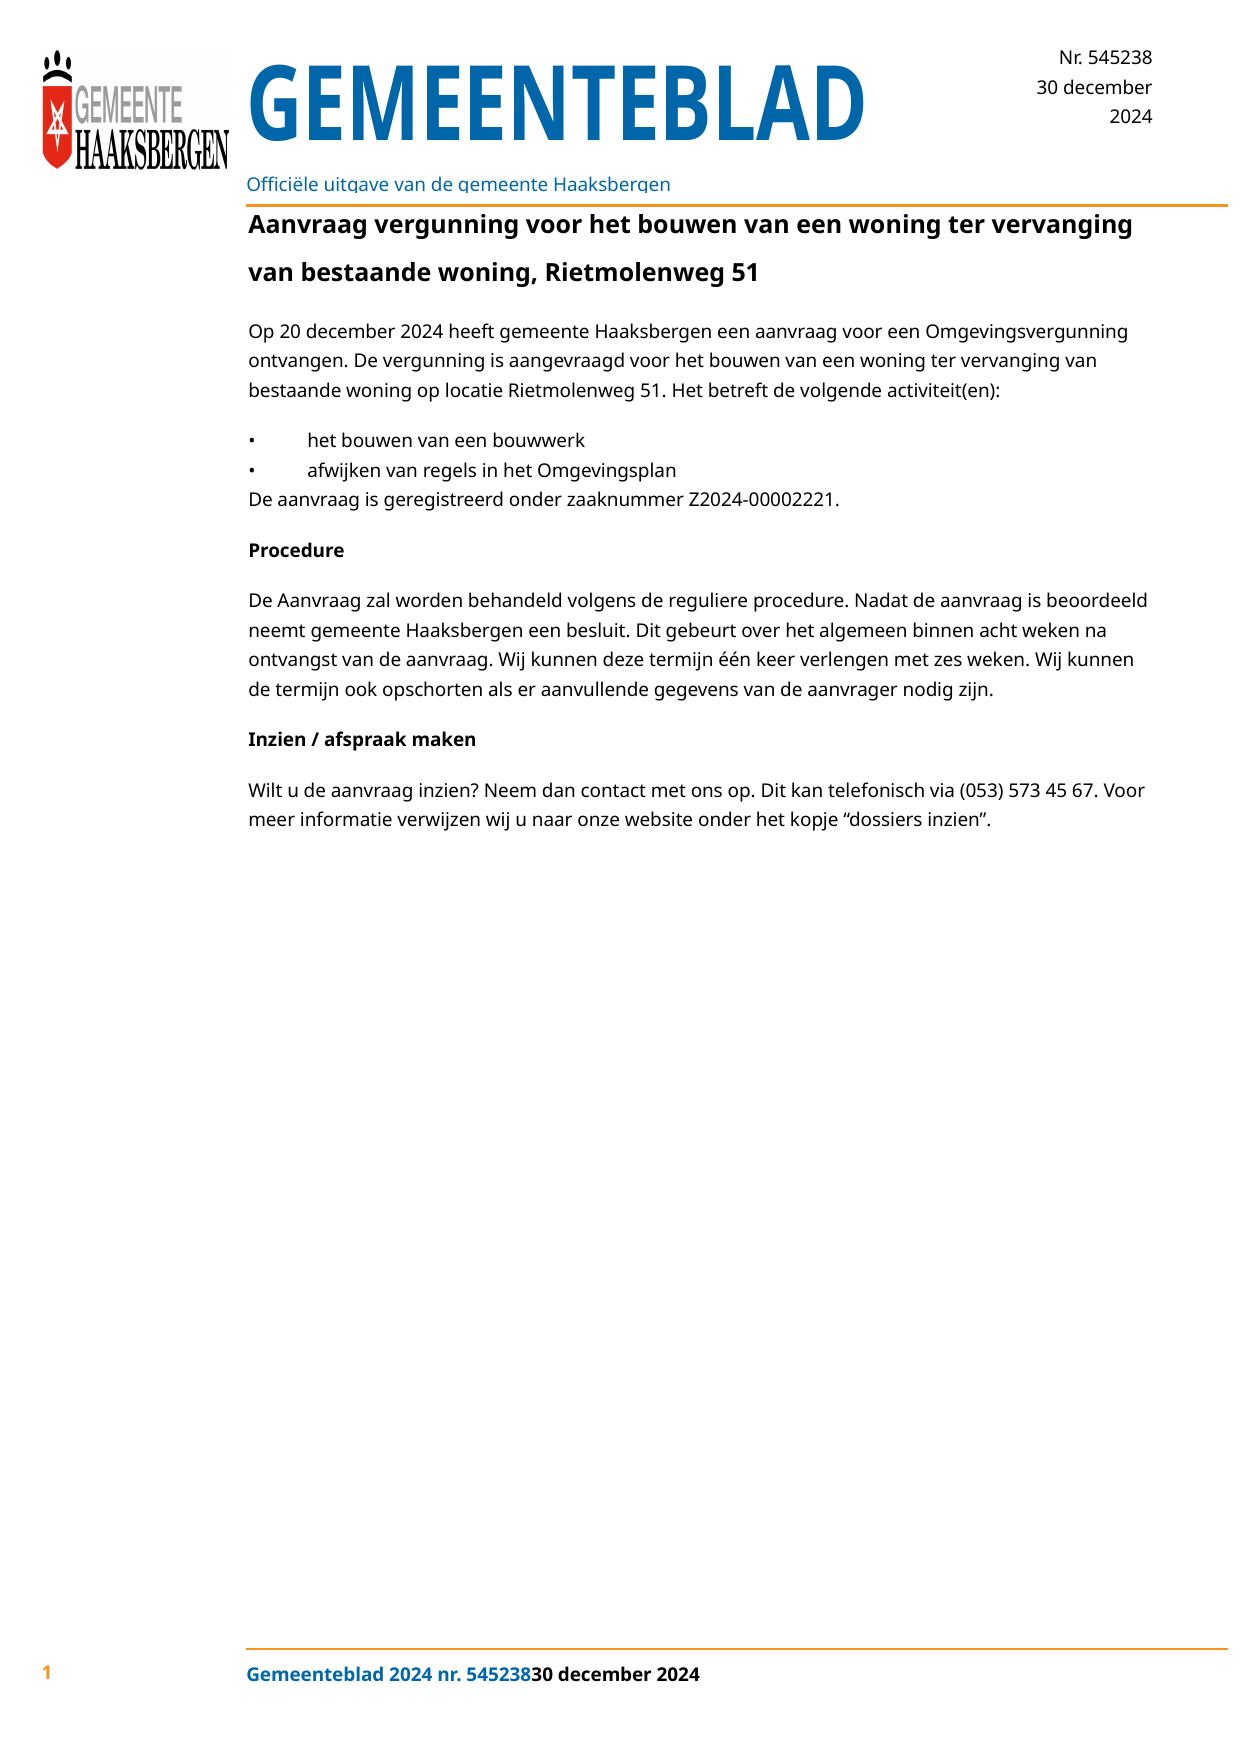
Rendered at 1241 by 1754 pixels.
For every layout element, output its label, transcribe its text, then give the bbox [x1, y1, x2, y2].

text De aanvraag is geregistreerd onder zaaknummer Z2024-00002221. [248, 487, 1152, 512]
text Aanvraag vergunning voor het bouwen van een woning ter vervanging van bestaande woning, Rietmolenweg 51 [248, 207, 1152, 288]
text De Aanvraag zal worden behandeld volgens de reguliere procedure. Nadat de aanvraag is beoordeeld neemt gemeente Haaksbergen een besluit. Dit gebeurt over het algemeen binnen acht weken na ontvangst van de aanvraag. Wij kunnen deze termijn één keer verlengen met zes weken. Wij kunnen de termijn ook opschorten als er aanvullende gegevens van de aanvrager nodig zijn. [248, 587, 1152, 702]
list het bouwen van een bouwwerk [248, 427, 1152, 453]
text Inzien / afspraak maken [248, 727, 1152, 752]
text Procedure [248, 537, 1152, 563]
picture [41, 47, 231, 172]
text Op 20 december 2024 heeft gemeente Haaksbergen een aanvraag voor een Omgevingsvergunning ontvangen. De vergunning is aangevraagd voor het bouwen van een woning ter vervanging van bestaande woning op locatie Rietmolenweg 51. Het betreft de volgende activiteit(en): [248, 318, 1152, 403]
list afwijken van regels in het Omgevingsplan [248, 457, 1152, 483]
text Wilt u de aanvraag inzien? Neem dan contact met ons op. Dit kan telefonisch via (053) 573 45 67. Voor meer informatie verwijzen wij u naar onze website onder het kopje “dossiers inzien”. [248, 777, 1152, 832]
